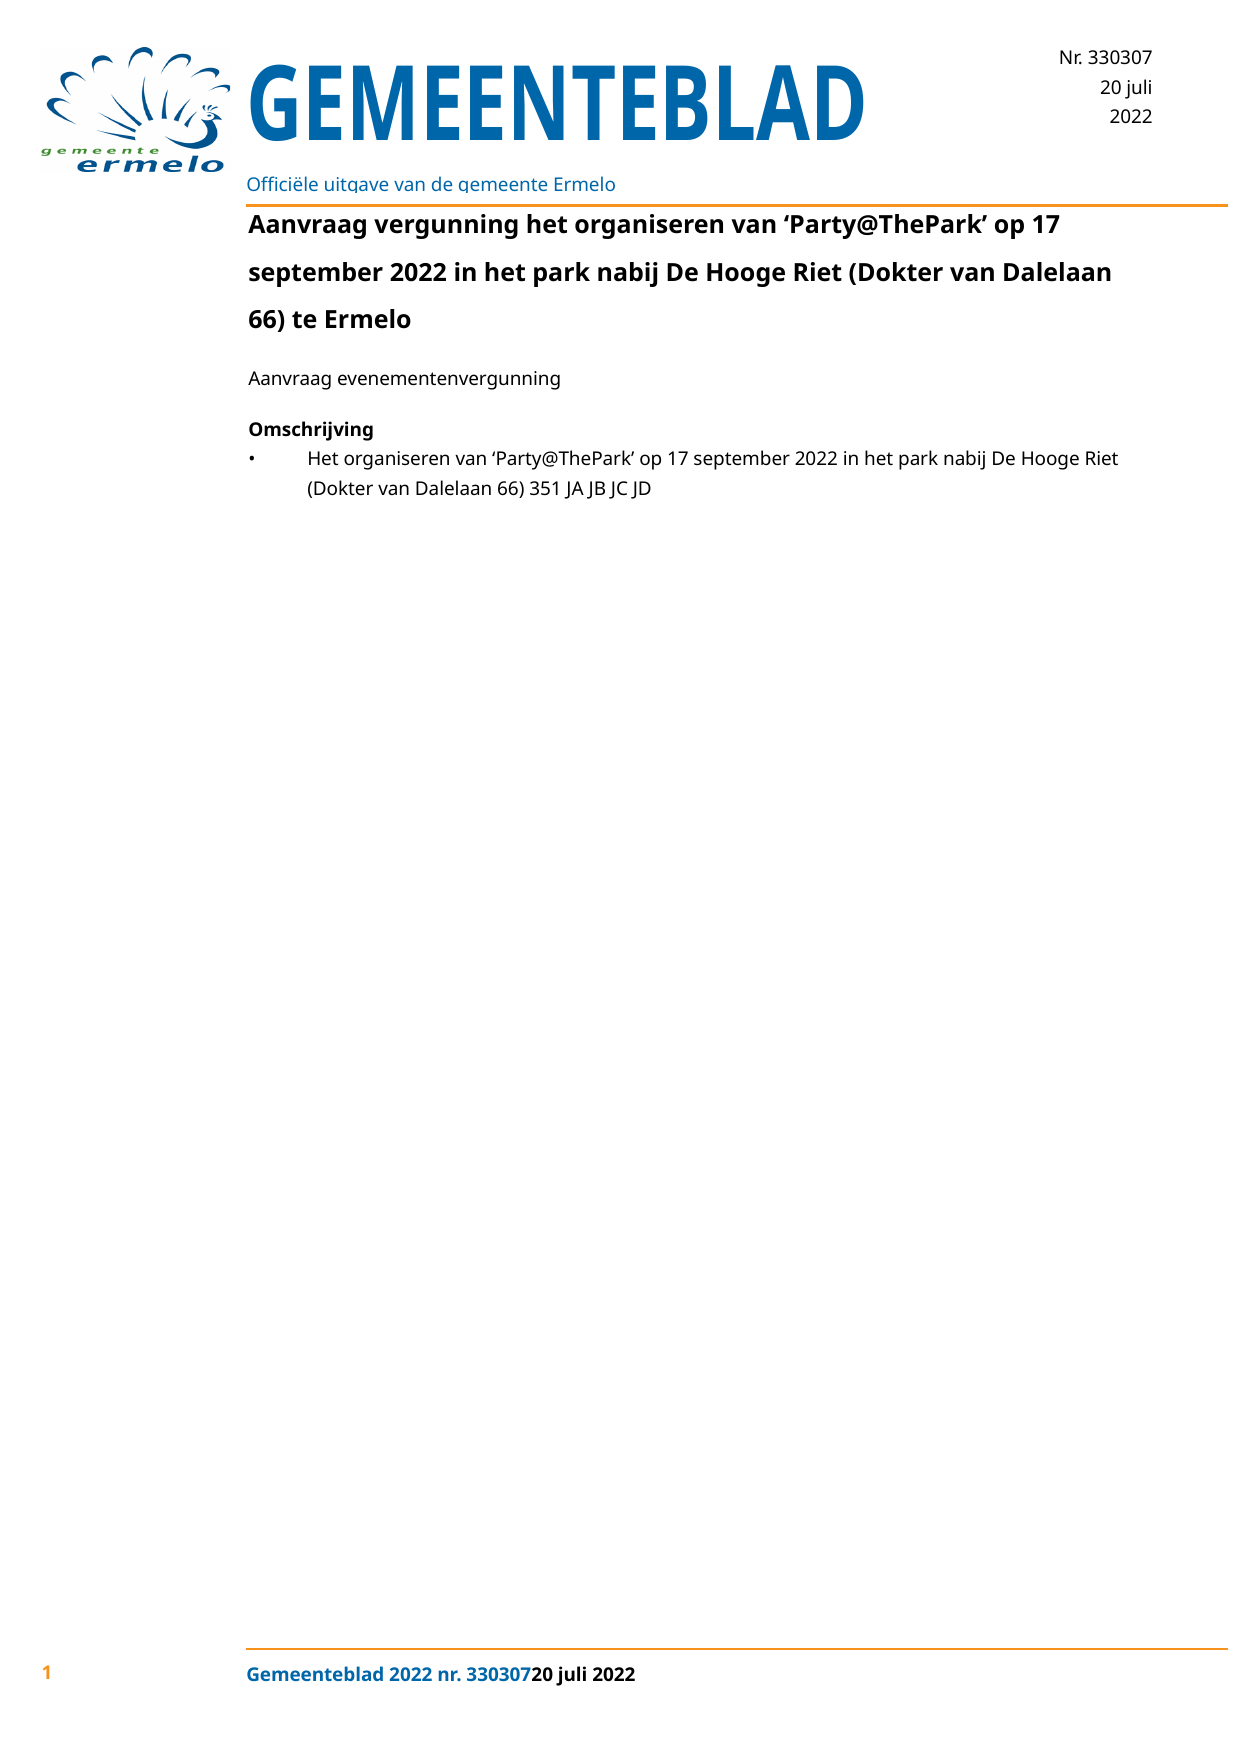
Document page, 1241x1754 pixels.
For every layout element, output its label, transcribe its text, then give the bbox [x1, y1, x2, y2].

text Aanvraag vergunning het organiseren van ‘Party@ThePark’ op 17 september 2022 in het park nabij De Hooge Riet (Dokter van Dalelaan 66) te Ermelo [248, 207, 1152, 336]
list Het organiseren van ‘Party@ThePark’ op 17 september 2022 in het park nabij De Hooge Riet (Dokter van Dalelaan 66) 351 JA JB JC JD [248, 446, 1152, 501]
text Omschrijving [248, 416, 1152, 442]
picture [41, 47, 231, 172]
text Aanvraag evenementenvergunning [248, 366, 1152, 391]
